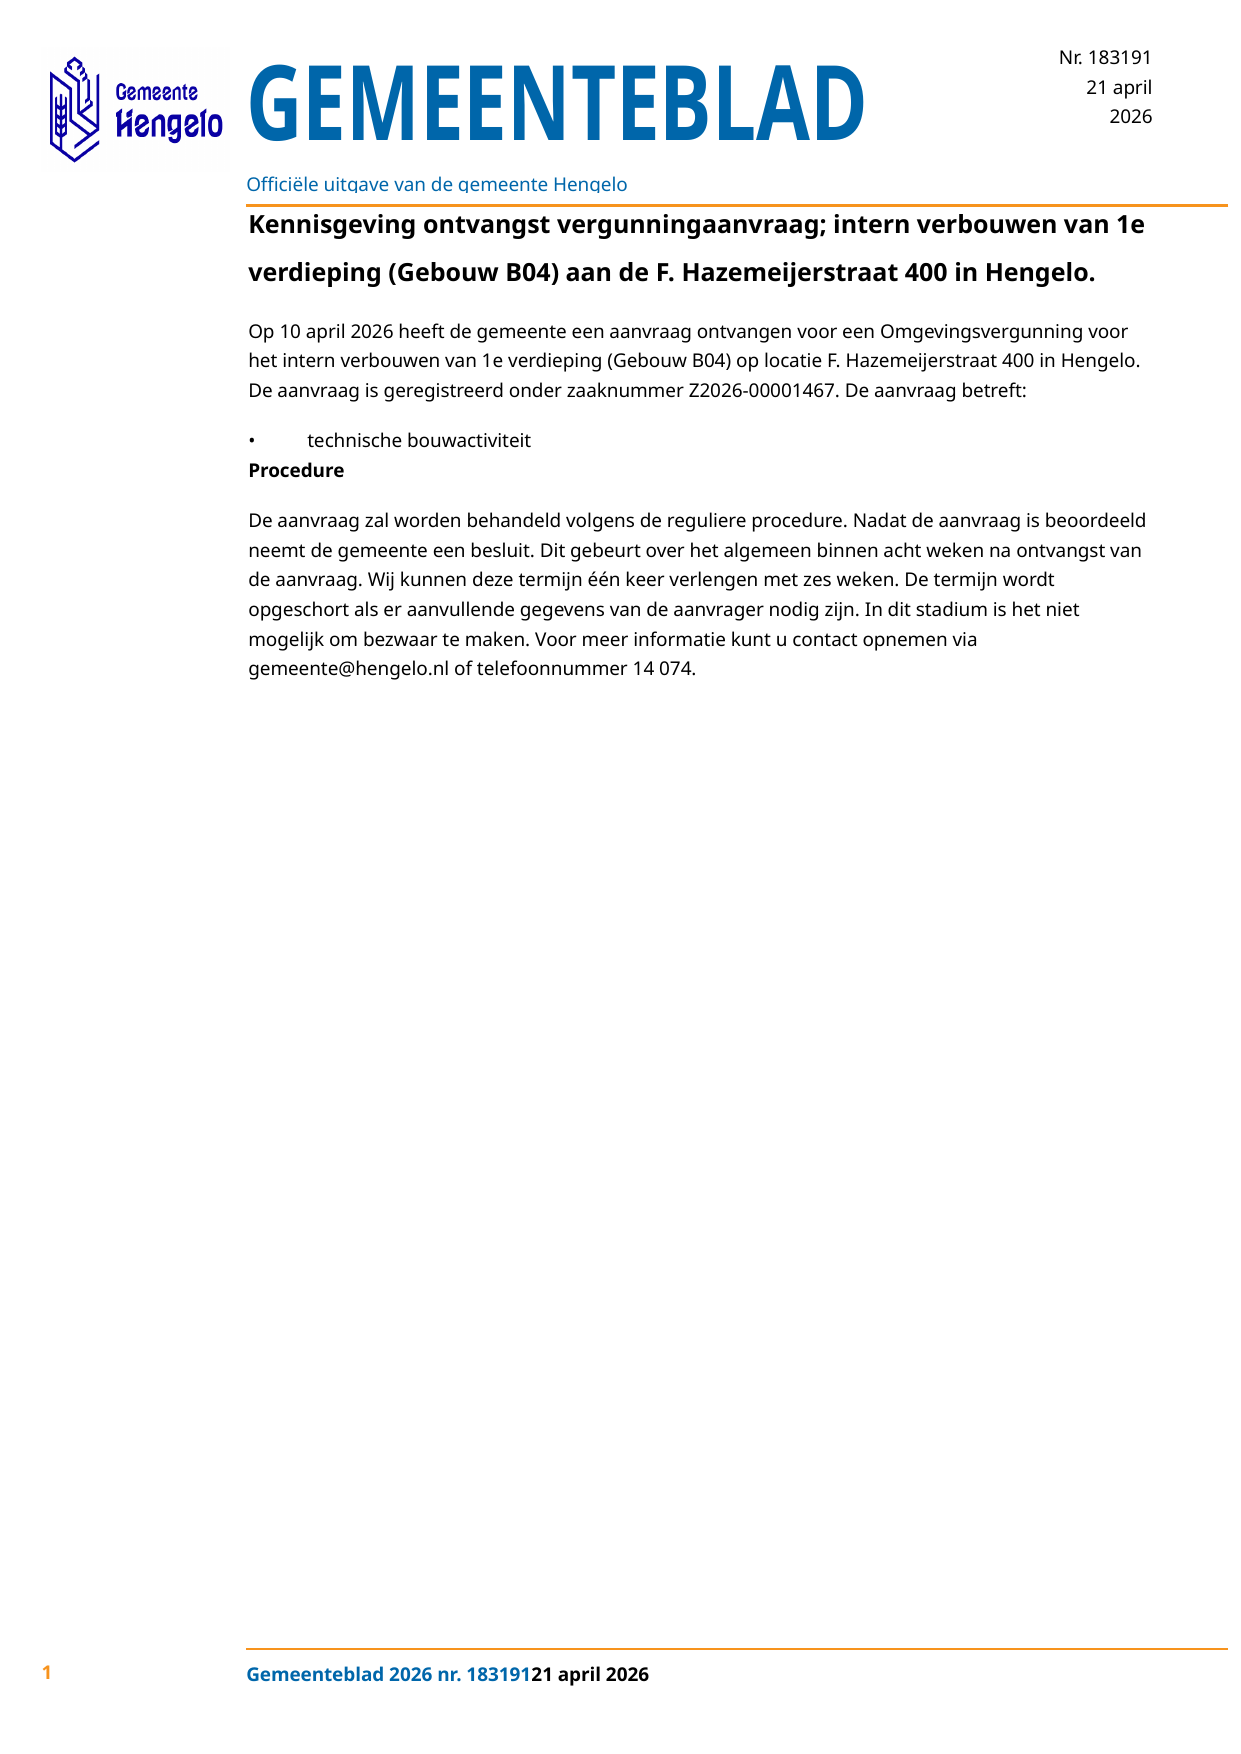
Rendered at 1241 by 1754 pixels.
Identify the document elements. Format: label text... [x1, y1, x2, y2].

text Procedure [248, 457, 1152, 483]
picture [41, 47, 231, 172]
text De aanvraag zal worden behandeld volgens de reguliere procedure. Nadat de aanvraag is beoordeeld neemt de gemeente een besluit. Dit gebeurt over het algemeen binnen acht weken na ontvangst van de aanvraag. Wij kunnen deze termijn één keer verlengen met zes weken. De termijn wordt opgeschort als er aanvullende gegevens van de aanvrager nodig zijn. In dit stadium is het niet mogelijk om bezwaar te maken. Voor meer informatie kunt u contact opnemen via gemeente@hengelo.nl of telefoonnummer 14 074. [248, 507, 1152, 681]
text Op 10 april 2026 heeft de gemeente een aanvraag ontvangen voor een Omgevingsvergunning voor het intern verbouwen van 1e verdieping (Gebouw B04) op locatie F. Hazemeijerstraat 400 in Hengelo. De aanvraag is geregistreerd onder zaaknummer Z2026-00001467. De aanvraag betreft: [248, 318, 1152, 403]
text Kennisgeving ontvangst vergunningaanvraag; intern verbouwen van 1e verdieping (Gebouw B04) aan de F. Hazemeijerstraat 400 in Hengelo. [248, 207, 1152, 288]
list technische bouwactiviteit [248, 427, 1152, 453]
